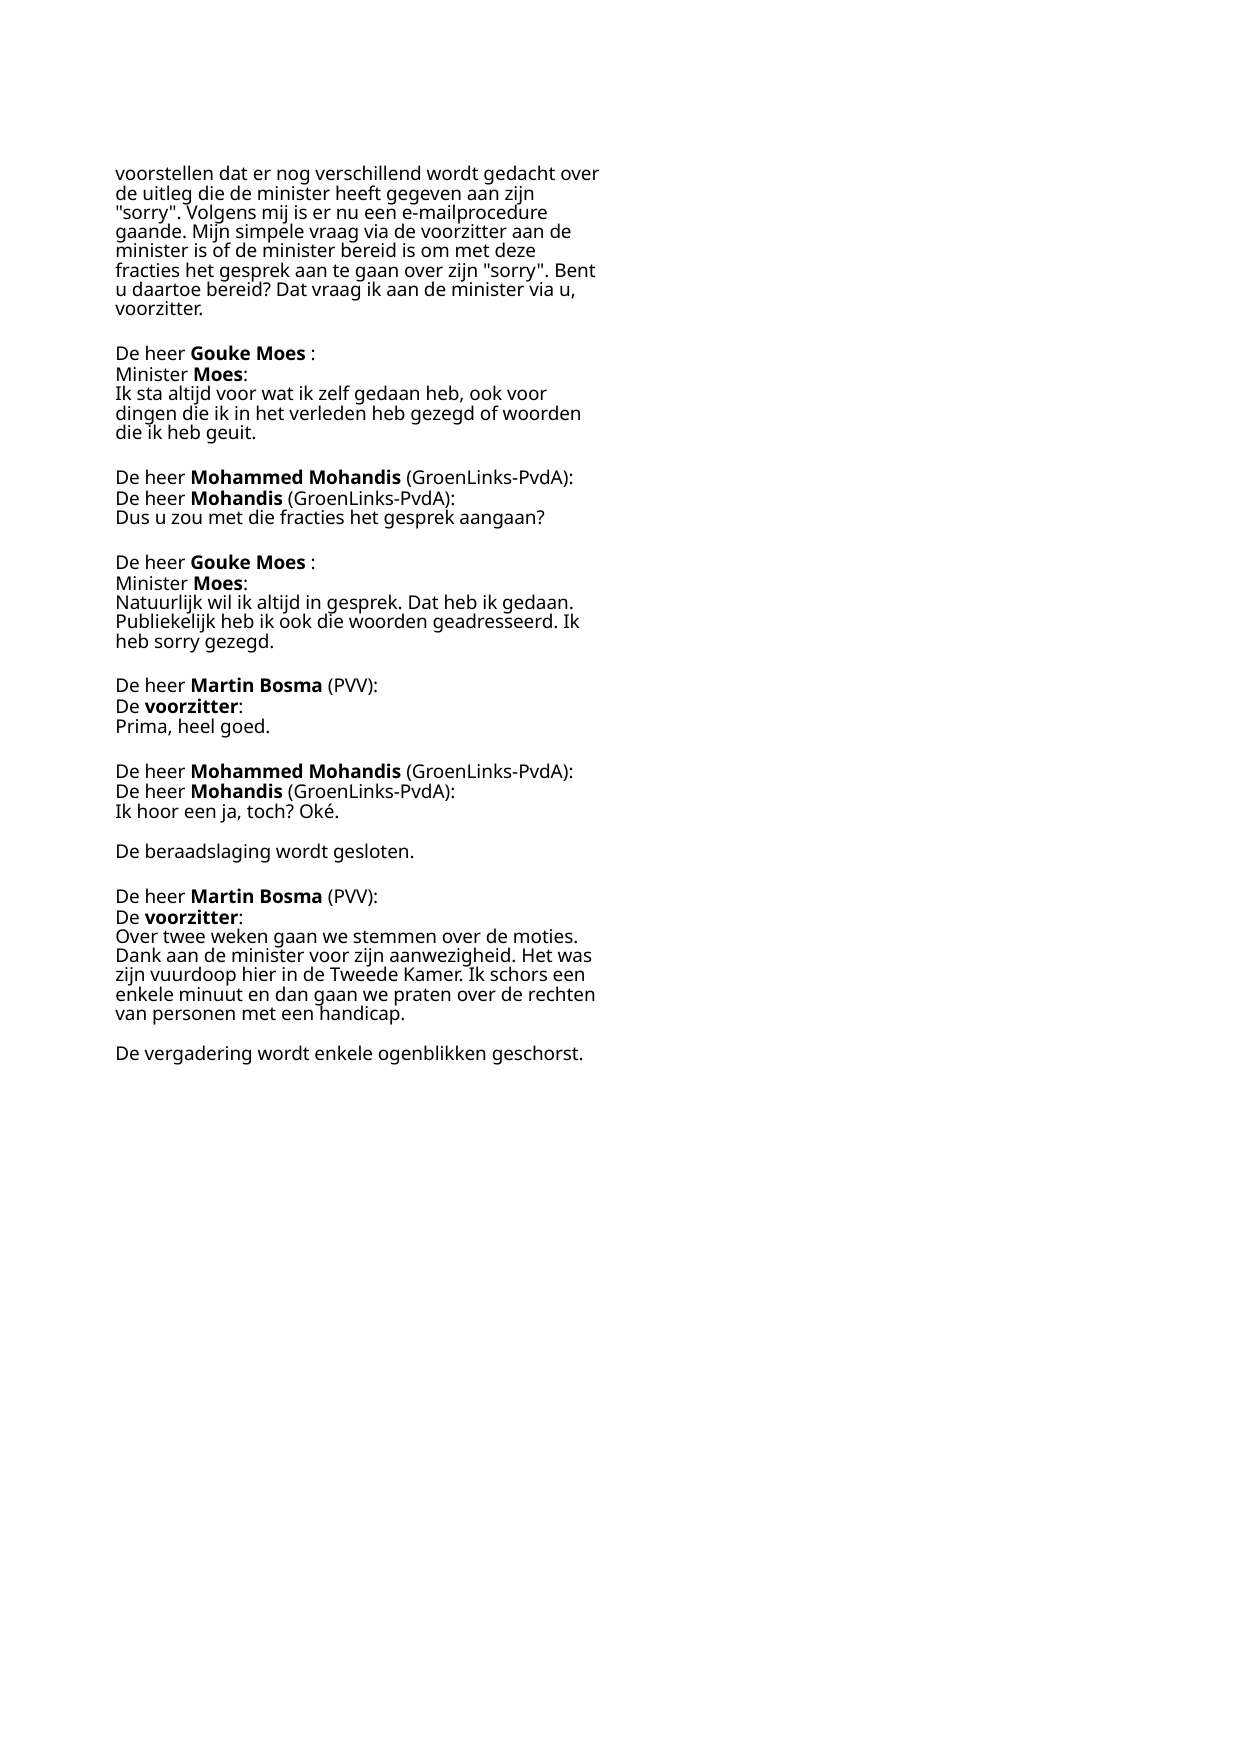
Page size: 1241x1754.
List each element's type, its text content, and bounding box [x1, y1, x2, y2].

text De heer Mohandis (GroenLinks-PvdA): [115, 783, 605, 803]
text De heer Gouke Moes : [115, 340, 605, 366]
text Ik sta altijd voor wat ik zelf gedaan heb, ook voor dingen die ik in het verleden heb gezegd of woorden die ik heb geuit. [115, 385, 605, 443]
text De heer Mohammed Mohandis (GroenLinks-PvdA): [115, 464, 605, 490]
text Over twee weken gaan we stemmen over de moties. Dank aan de minister voor zijn aanwezigheid. Het was zijn vuurdoop hier in de Tweede Kamer. Ik schors een enkele minuut en dan gaan we praten over de rechten van personen met een handicap. [115, 928, 605, 1024]
text Natuurlijk wil ik altijd in gesprek. Dat heb ik gedaan. Publiekelijk heb ik ook die woorden geadresseerd. Ik heb sorry gezegd. [115, 594, 605, 652]
text voorstellen dat er nog verschillend wordt gedacht over de uitleg die de minister heeft gegeven aan zijn "sorry". Volgens mij is er nu een e-mailprocedure gaande. Mijn simpele vraag via de voorzitter aan de minister is of de minister bereid is om met deze fracties het gesprek aan te gaan over zijn "sorry". Bent u daartoe bereid? Dat vraag ik aan de minister via u, voorzitter. [115, 165, 605, 319]
text Minister Moes: [115, 575, 605, 594]
text Prima, heel goed. [115, 718, 605, 737]
text Dus u zou met die fracties het gesprek aangaan? [115, 509, 605, 528]
text Minister Moes: [115, 366, 605, 385]
text De heer Mohammed Mohandis (GroenLinks-PvdA): [115, 758, 605, 783]
text De heer Martin Bosma (PVV): [115, 673, 605, 698]
text De heer Mohandis (GroenLinks-PvdA): [115, 490, 605, 509]
text De voorzitter: [115, 698, 605, 718]
text De vergadering wordt enkele ogenblikken geschorst. [115, 1045, 605, 1064]
text De heer Martin Bosma (PVV): [115, 883, 605, 909]
text De voorzitter: [115, 909, 605, 928]
text De beraadslaging wordt gesloten. [115, 843, 605, 862]
text De heer Gouke Moes : [115, 549, 605, 575]
text Ik hoor een ja, toch? Oké. [115, 803, 605, 822]
